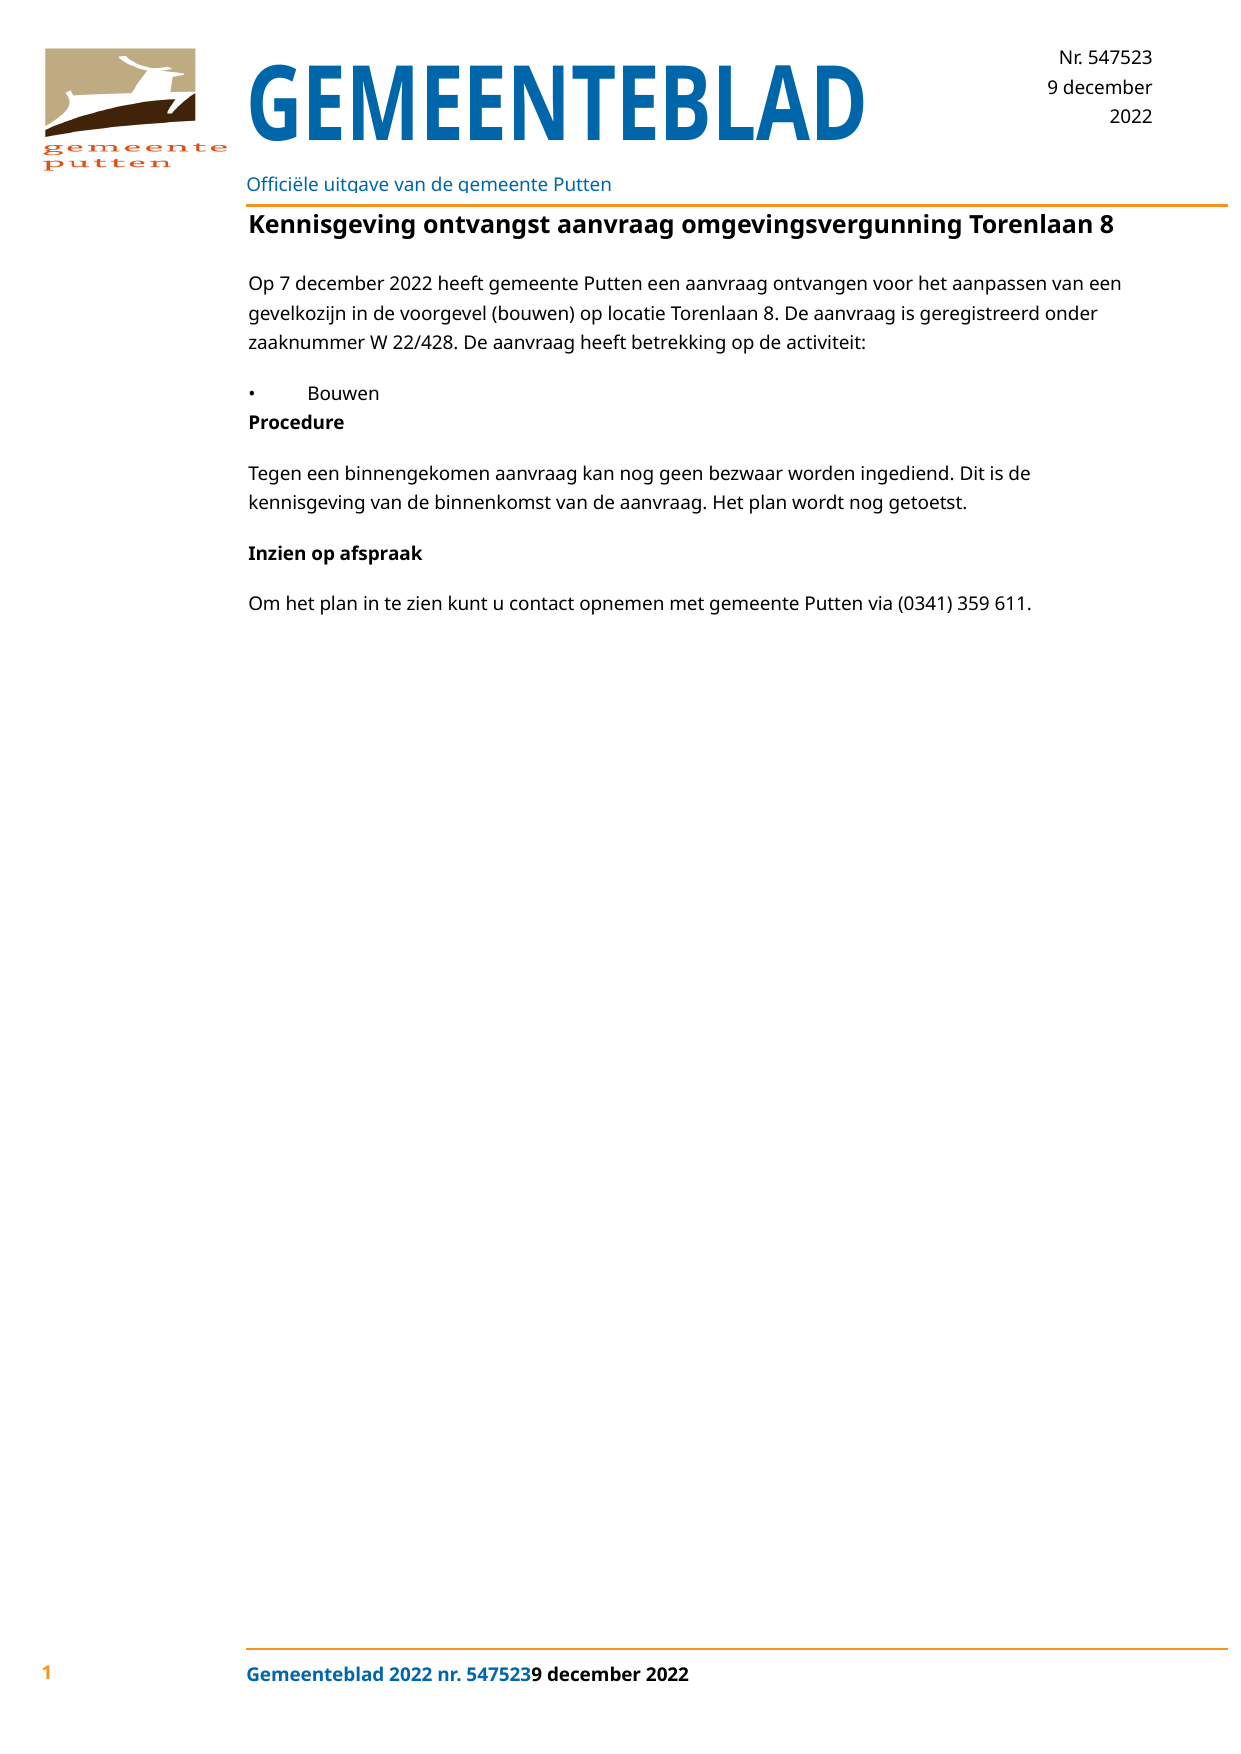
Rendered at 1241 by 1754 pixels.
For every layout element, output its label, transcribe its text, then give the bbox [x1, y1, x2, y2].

text Op 7 december 2022 heeft gemeente Putten een aanvraag ontvangen voor het aanpassen van een gevelkozijn in de voorgevel (bouwen) op locatie Torenlaan 8. De aanvraag is geregistreerd onder zaaknummer W 22/428. De aanvraag heeft betrekking op de activiteit: [248, 270, 1152, 355]
text Om het plan in te zien kunt u contact opnemen met gemeente Putten via (0341) 359 611. [248, 590, 1152, 616]
picture [41, 47, 231, 172]
text Tegen een binnengekomen aanvraag kan nog geen bezwaar worden ingediend. Dit is de kennisgeving van de binnenkomst van de aanvraag. Het plan wordt nog getoetst. [248, 460, 1152, 515]
text Inzien op afspraak [248, 540, 1152, 566]
text Procedure [248, 409, 1152, 435]
list Bouwen [248, 380, 1152, 406]
text Kennisgeving ontvangst aanvraag omgevingsvergunning Torenlaan 8 [248, 207, 1152, 241]
